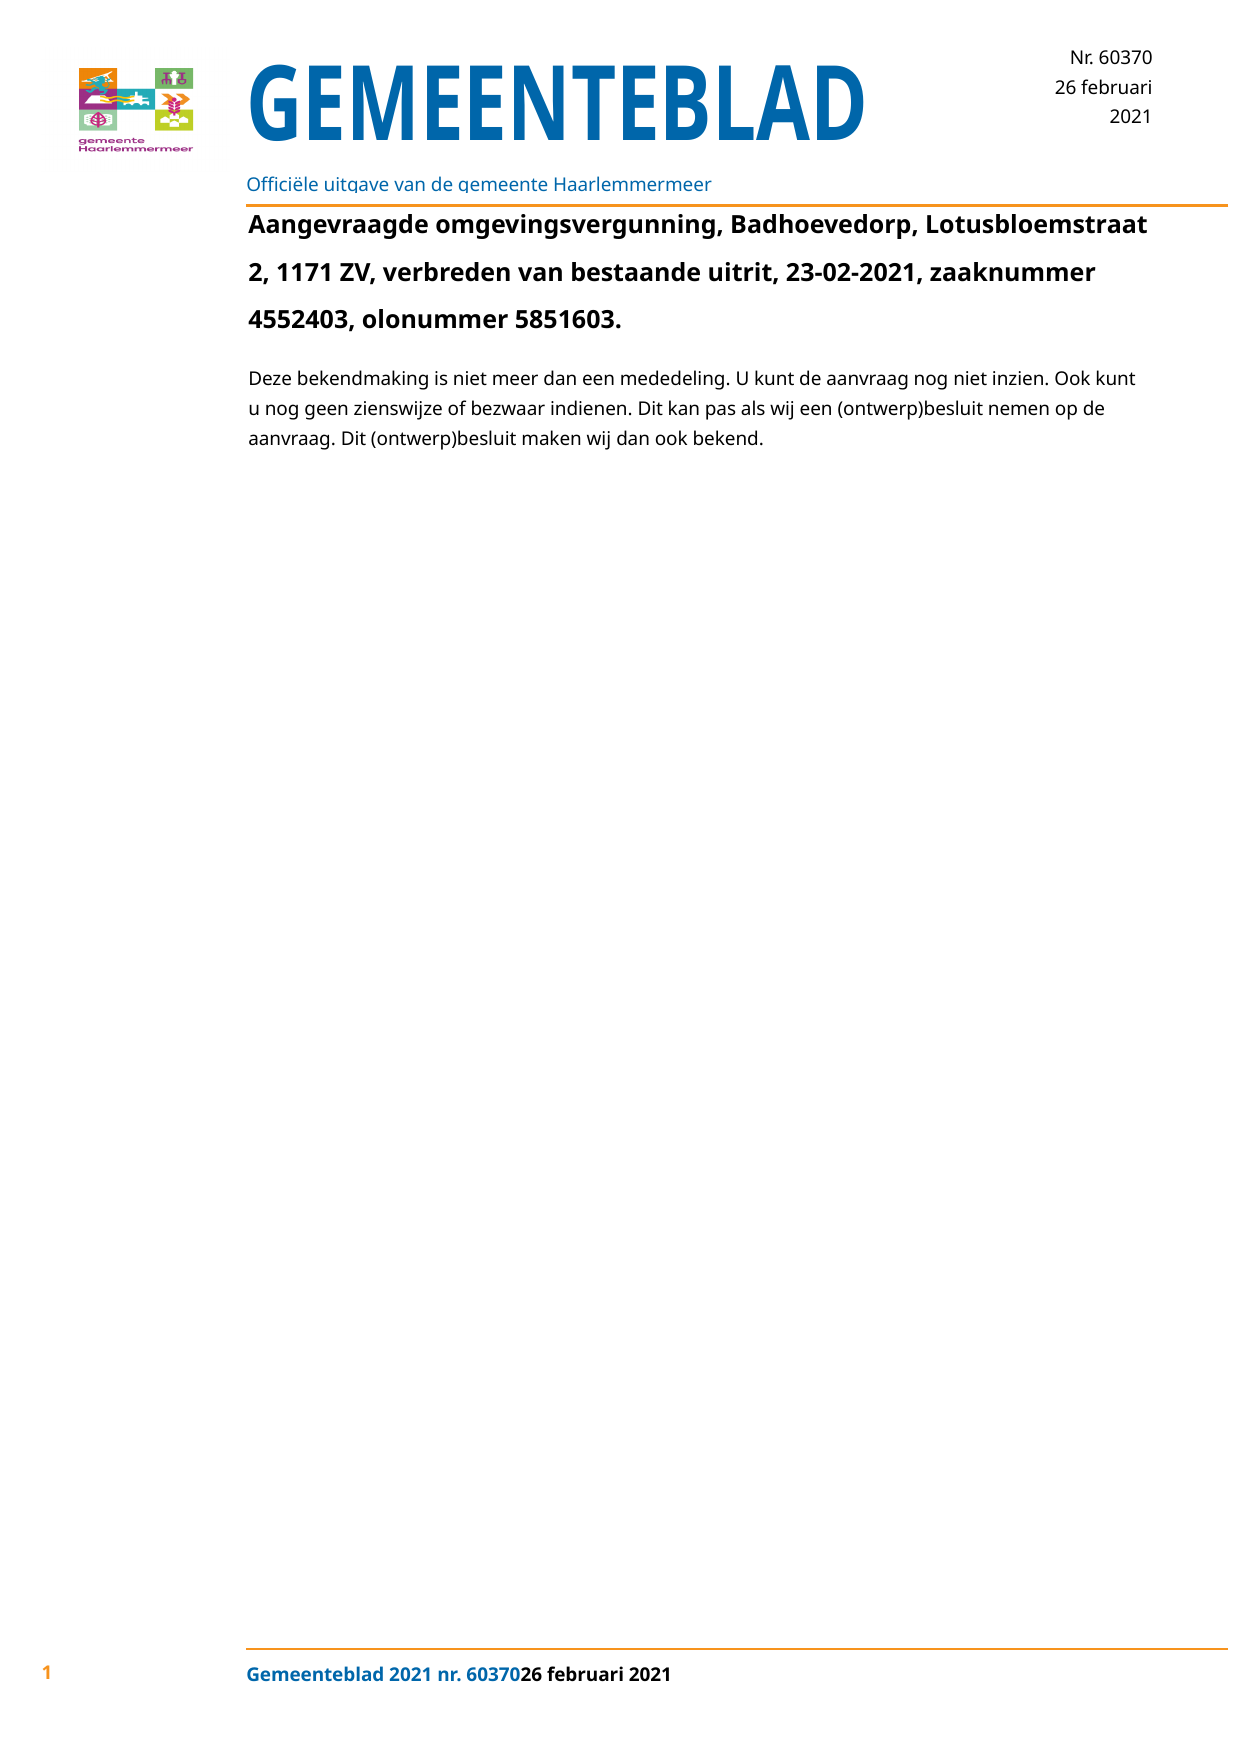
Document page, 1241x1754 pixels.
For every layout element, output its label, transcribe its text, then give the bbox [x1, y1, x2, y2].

picture [41, 47, 231, 172]
text Aangevraagde omgevingsvergunning, Badhoevedorp, Lotusbloemstraat 2, 1171 ZV, verbreden van bestaande uitrit, 23-02-2021, zaaknummer 4552403, olonummer 5851603. [248, 207, 1152, 336]
text Deze bekendmaking is niet meer dan een mededeling. U kunt de aanvraag nog niet inzien. Ook kunt u nog geen zienswijze of bezwaar indienen. Dit kan pas als wij een (ontwerp)besluit nemen op de aanvraag. Dit (ontwerp)besluit maken wij dan ook bekend. [248, 366, 1152, 450]
